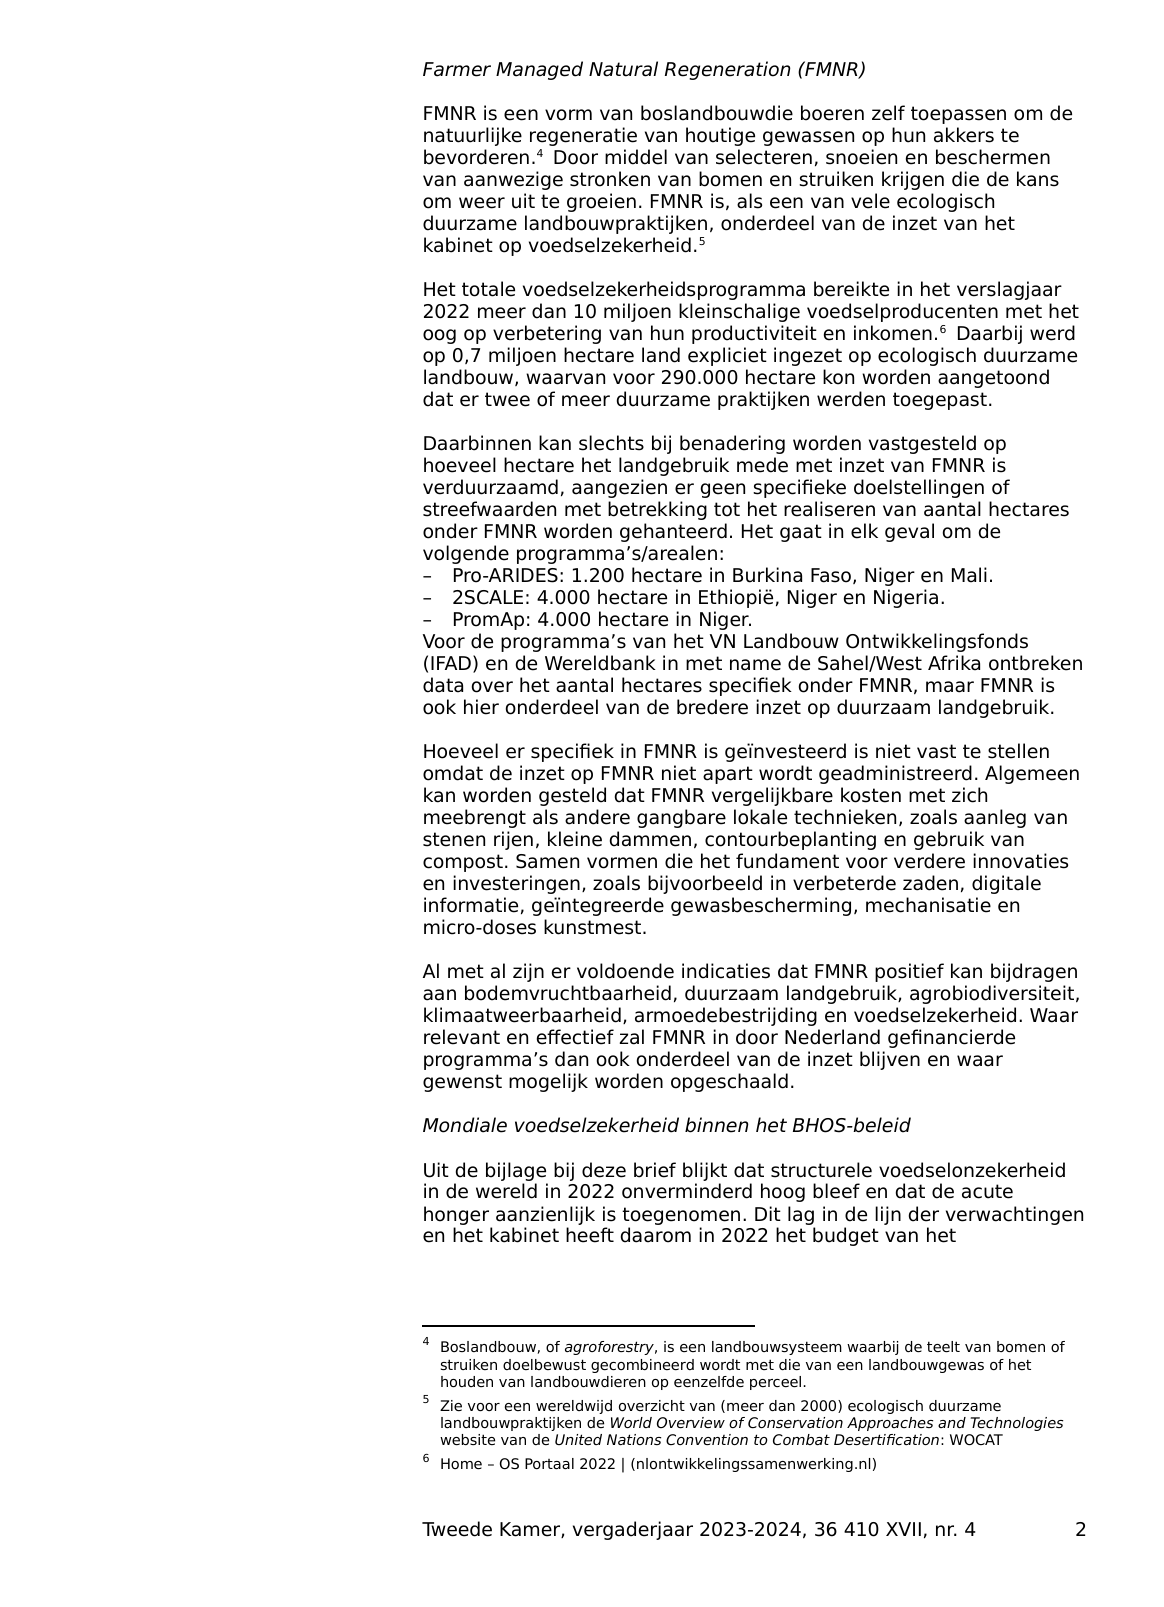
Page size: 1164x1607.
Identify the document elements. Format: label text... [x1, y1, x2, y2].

text Het totale voedselzekerheidsprogramma bereikte in het verslagjaar 2022 meer dan 10 miljoen kleinschalige voedselproducenten met het oog op verbetering van hun productiviteit en inkomen. Daarbij werd op 0,7 miljoen hectare land expliciet ingezet op ecologisch duurzame landbouw, waarvan voor 290.000 hectare kon worden aangetoond dat er twee of meer duurzame praktijken werden toegepast. [422, 279, 1087, 411]
text Al met al zijn er voldoende indicaties dat FMNR positief kan bijdragen aan bodemvruchtbaarheid, duurzaam landgebruik, agrobiodiversiteit, klimaatweerbaarheid, armoedebestrijding en voedselzekerheid. Waar relevant en effectief zal FMNR in door Nederland gefinancierde programma’s dan ook onderdeel van de inzet blijven en waar gewenst mogelijk worden opgeschaald. [422, 961, 1087, 1093]
text – Pro-ARIDES: 1.200 hectare in Burkina Faso, Niger en Mali. [422, 565, 1087, 587]
text Zie voor een wereldwijd overzicht van (meer dan 2000) ecologisch duurzame landbouwpraktijken de World Overview of Conservation Approaches and Technologies website van de United Nations Convention to Combat Desertification: WOCAT [422, 1393, 1087, 1449]
text – PromAp: 4.000 hectare in Niger. [422, 609, 1087, 631]
text Voor de programma’s van het VN Landbouw Ontwikkelingsfonds (IFAD) en de Wereldbank in met name de Sahel/West Afrika ontbreken data over het aantal hectares specifiek onder FMNR, maar FMNR is ook hier onderdeel van de bredere inzet op duurzaam landgebruik. [422, 631, 1087, 719]
subtitle Farmer Managed Natural Regeneration (FMNR) [422, 59, 1087, 81]
text – 2SCALE: 4.000 hectare in Ethiopië, Niger en Nigeria. [422, 587, 1087, 609]
text FMNR is een vorm van boslandbouwdie boeren zelf toepassen om de natuurlijke regeneratie van houtige gewassen op hun akkers te bevorderen. Door middel van selecteren, snoeien en beschermen van aanwezige stronken van bomen en struiken krijgen die de kans om weer uit te groeien. FMNR is, als een van vele ecologisch duurzame landbouwpraktijken, onderdeel van de inzet van het kabinet op voedselzekerheid. [422, 103, 1087, 257]
text Hoeveel er specifiek in FMNR is geïnvesteerd is niet vast te stellen omdat de inzet op FMNR niet apart wordt geadministreerd. Algemeen kan worden gesteld dat FMNR vergelijkbare kosten met zich meebrengt als andere gangbare lokale technieken, zoals aanleg van stenen rijen, kleine dammen, contourbeplanting en gebruik van compost. Samen vormen die het fundament voor verdere innovaties en investeringen, zoals bijvoorbeeld in verbeterde zaden, digitale informatie, geïntegreerde gewasbescherming, mechanisatie en micro-doses kunstmest. [422, 741, 1087, 939]
text Home – OS Portaal 2022 | (nlontwikkelingssamenwerking.nl) [422, 1452, 1087, 1474]
text Daarbinnen kan slechts bij benadering worden vastgesteld op hoeveel hectare het landgebruik mede met inzet van FMNR is verduurzaamd, aangezien er geen specifieke doelstellingen of streefwaarden met betrekking tot het realiseren van aantal hectares onder FMNR worden gehanteerd. Het gaat in elk geval om de volgende programma’s/arealen: [422, 433, 1087, 565]
text Boslandbouw, of agroforestry, is een landbouwsysteem waarbij de teelt van bomen of struiken doelbewust gecombineerd wordt met die van een landbouwgewas of het houden van landbouwdieren op eenzelfde perceel. [422, 1335, 1087, 1391]
subtitle Mondiale voedselzekerheid binnen het BHOS-beleid [422, 1115, 1087, 1137]
text Uit de bijlage bij deze brief blijkt dat structurele voedselonzekerheid in de wereld in 2022 onverminderd hoog bleef en dat de acute honger aanzienlijk is toegenomen. Dit lag in de lijn der verwachtingen en het kabinet heeft daarom in 2022 het budget van het [422, 1159, 1087, 1247]
